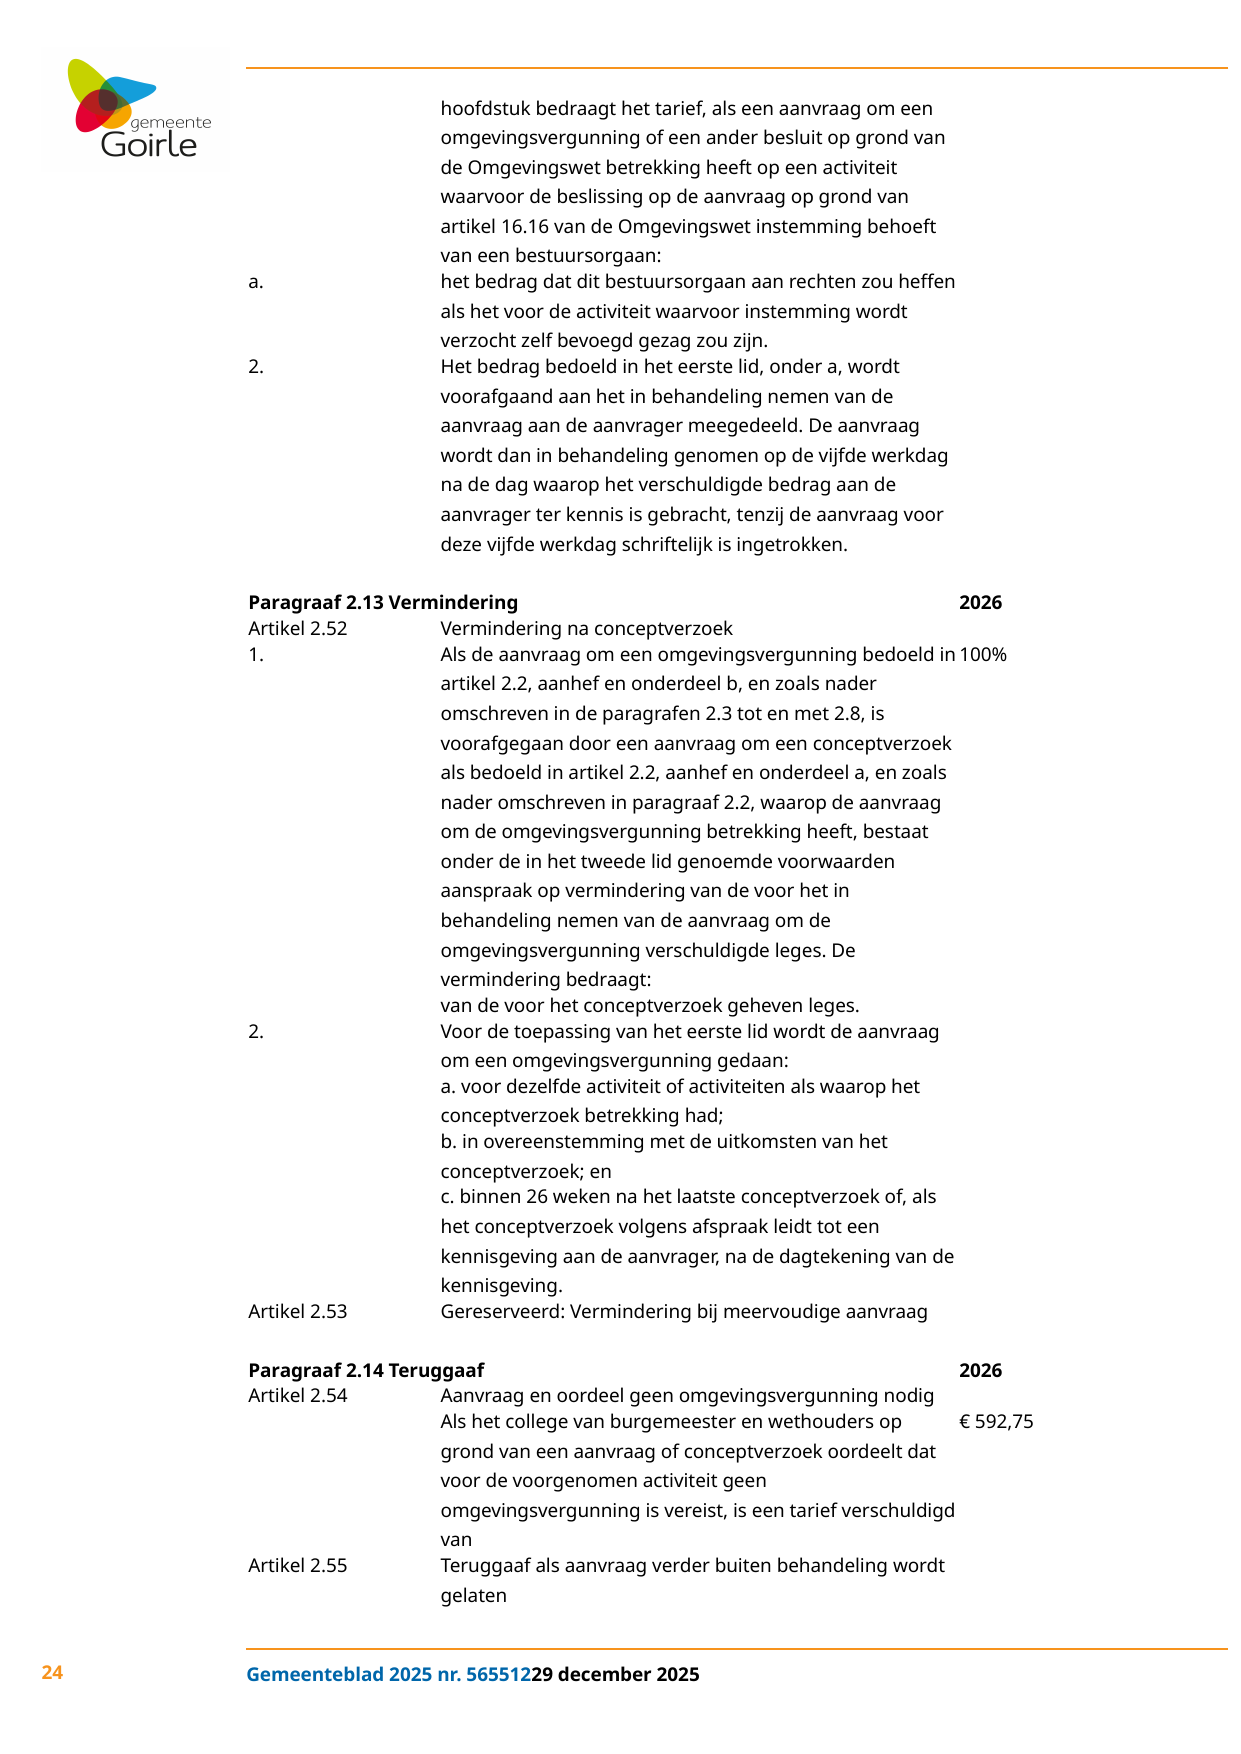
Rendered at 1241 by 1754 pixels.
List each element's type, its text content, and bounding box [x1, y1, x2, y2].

table_cell [248, 1073, 440, 1128]
table_cell Artikel 2.52 [248, 615, 440, 641]
table_cell € 592,75 [959, 1408, 1152, 1552]
table_cell van de voor het conceptverzoek geheven leges. [440, 992, 959, 1018]
table_cell Artikel 2.53 [248, 1298, 440, 1324]
table_cell Artikel 2.55 [248, 1553, 440, 1608]
table_header 2026 [959, 590, 1152, 615]
table_cell [959, 615, 1152, 641]
table_cell [248, 1184, 440, 1298]
table_cell [959, 353, 1152, 557]
table_cell Artikel 2.54 [248, 1383, 440, 1408]
table_cell [959, 1129, 1152, 1184]
table_cell 2. [248, 1018, 440, 1073]
table_cell [248, 992, 440, 1018]
table_cell Het bedrag bedoeld in het eerste lid, onder a, wordt voorafgaand aan het in behandeling nemen van de aanvraag aan de aanvrager meegedeeld. De aanvraag wordt dan in behandeling genomen op de vijfde werkdag na de dag waarop het verschuldigde bedrag aan de aanvrager ter kennis is gebracht, tenzij de aanvraag voor deze vijfde werkdag schriftelijk is ingetrokken. [440, 353, 959, 557]
table_cell [959, 95, 1152, 268]
picture [41, 47, 231, 172]
table_cell Aanvraag en oordeel geen omgevingsvergunning nodig [440, 1383, 959, 1408]
table_cell Voor de toepassing van het eerste lid wordt de aanvraag om een omgevingsvergunning gedaan: [440, 1018, 959, 1073]
table_cell [959, 269, 1152, 353]
table_cell 100% [959, 641, 1152, 992]
table_cell [959, 992, 1152, 1018]
table_header Paragraaf 2.14 Teruggaaf [248, 1357, 959, 1383]
table_cell Vermindering na conceptverzoek [440, 615, 959, 641]
table_cell [248, 1129, 440, 1184]
table_cell [959, 1553, 1152, 1608]
table_header Paragraaf 2.13 Vermindering [248, 590, 959, 615]
table_cell [959, 1383, 1152, 1408]
table_cell a. voor dezelfde activiteit of activiteiten als waarop het conceptverzoek betrekking had; [440, 1073, 959, 1128]
table_cell a. [248, 269, 440, 353]
table_cell 1. [248, 641, 440, 992]
table_cell [248, 1408, 440, 1552]
table_cell Teruggaaf als aanvraag verder buiten behandeling wordt gelaten [440, 1553, 959, 1608]
table_cell Als het college van burgemeester en wethouders op grond van een aanvraag of conceptverzoek oordeelt dat voor de voorgenomen activiteit geen omgevingsvergunning is vereist, is een tarief verschuldigd van [440, 1408, 959, 1552]
table_cell het bedrag dat dit bestuursorgaan aan rechten zou heffen als het voor de activiteit waarvoor instemming wordt verzocht zelf bevoegd gezag zou zijn. [440, 269, 959, 353]
table_cell hoofdstuk bedraagt het tarief, als een aanvraag om een omgevingsvergunning of een ander besluit op grond van de Omgevingswet betrekking heeft op een activiteit waarvoor de beslissing op de aanvraag op grond van artikel 16.16 van de Omgevingswet instemming behoeft van een bestuursorgaan: [440, 95, 959, 268]
table_cell [959, 1073, 1152, 1128]
table_cell b. in overeenstemming met de uitkomsten van het conceptverzoek; en [440, 1129, 959, 1184]
table_header 2026 [959, 1357, 1152, 1383]
table_cell [959, 1018, 1152, 1073]
table_cell Als de aanvraag om een omgevingsvergunning bedoeld in artikel 2.2, aanhef en onderdeel b, en zoals nader omschreven in de paragrafen 2.3 tot en met 2.8, is voorafgegaan door een aanvraag om een conceptverzoek als bedoeld in artikel 2.2, aanhef en onderdeel a, en zoals nader omschreven in paragraaf 2.2, waarop de aanvraag om de omgevingsvergunning betrekking heeft, bestaat onder de in het tweede lid genoemde voorwaarden aanspraak op vermindering van de voor het in behandeling nemen van de aanvraag om de omgevingsvergunning verschuldigde leges. De vermindering bedraagt: [440, 641, 959, 992]
table_cell [248, 95, 440, 268]
table_cell c. binnen 26 weken na het laatste conceptverzoek of, als het conceptverzoek volgens afspraak leidt tot een kennisgeving aan de aanvrager, na de dagtekening van de kennisgeving. [440, 1184, 959, 1298]
table_cell 2. [248, 353, 440, 557]
table_cell [959, 1298, 1152, 1324]
table_cell Gereserveerd: Vermindering bij meervoudige aanvraag [440, 1298, 959, 1324]
table_cell [959, 1184, 1152, 1298]
